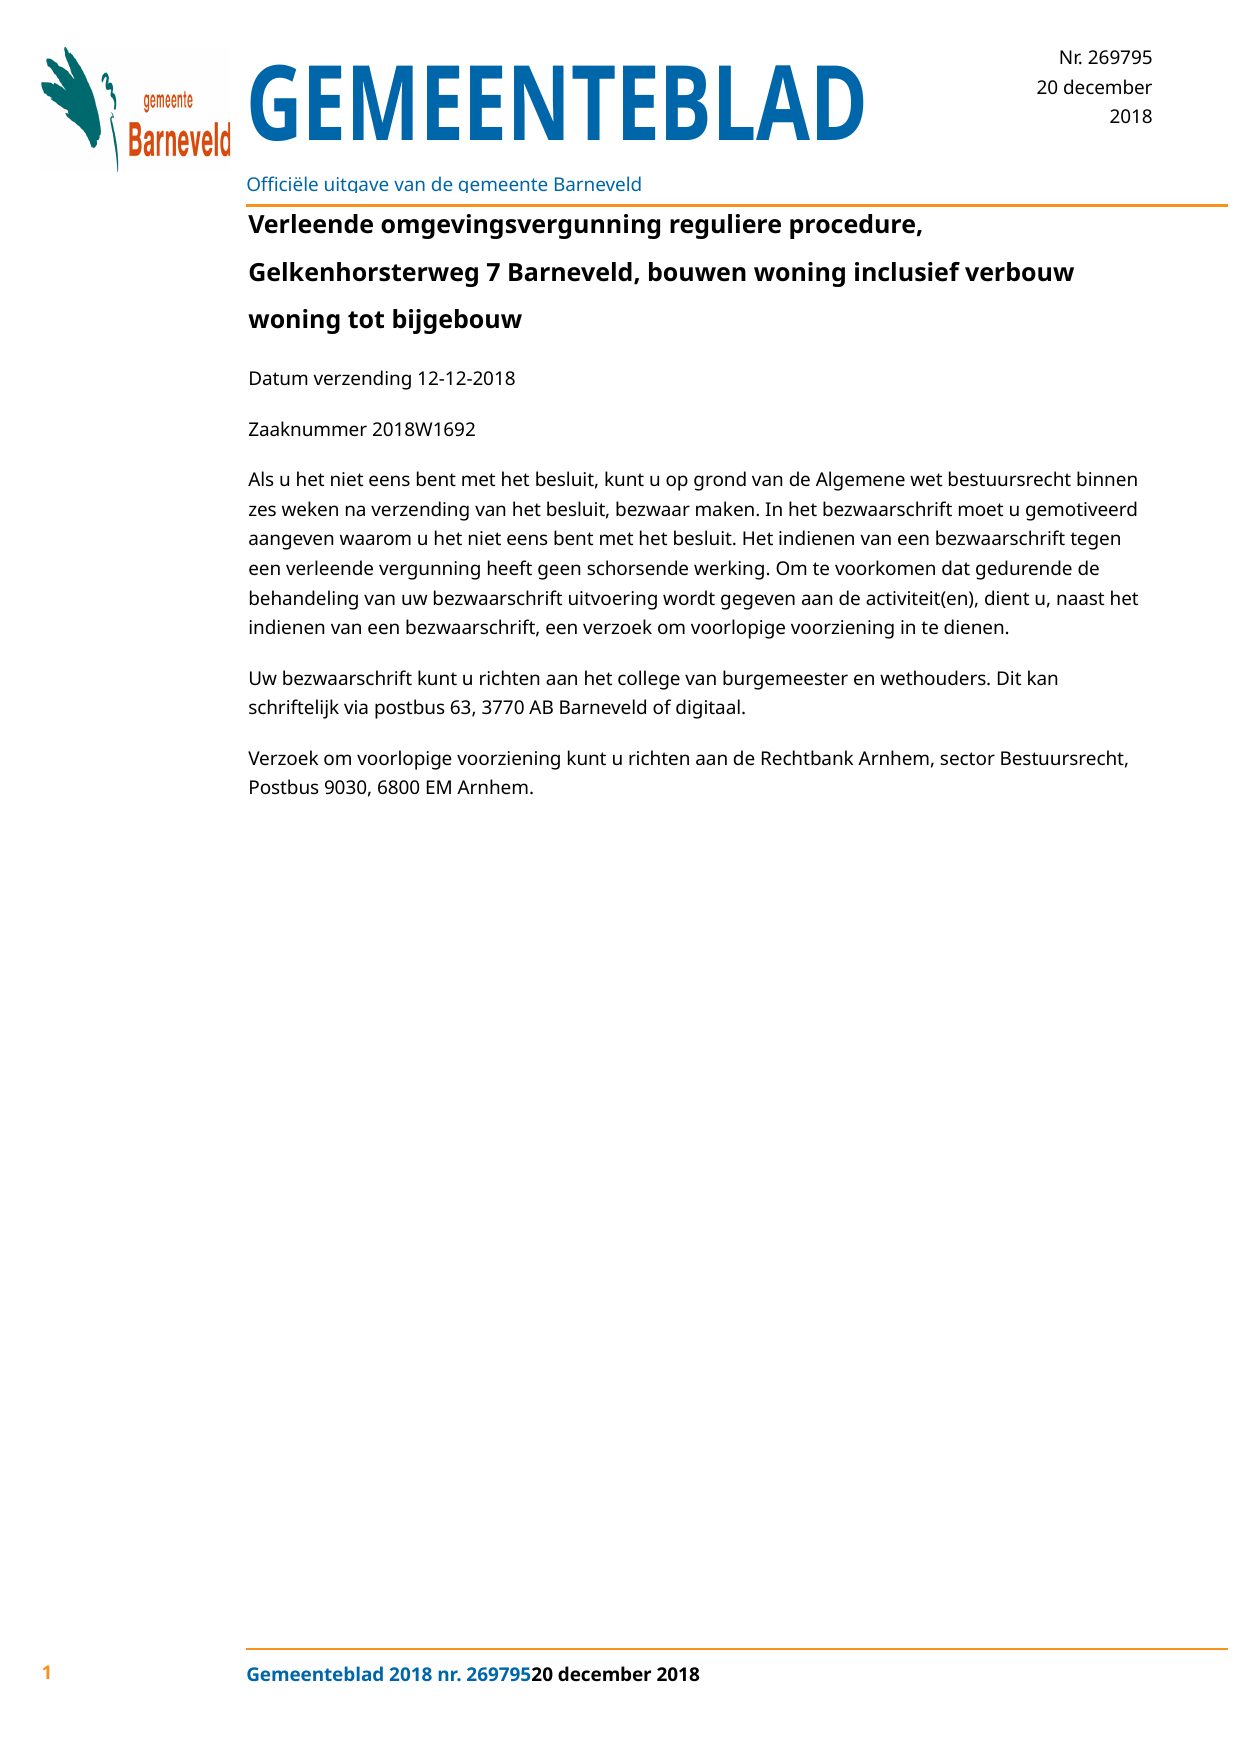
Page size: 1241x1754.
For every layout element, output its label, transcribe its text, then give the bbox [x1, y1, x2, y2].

text Uw bezwaarschrift kunt u richten aan het college van burgemeester en wethouders. Dit kan schriftelijk via postbus 63, 3770 AB Barneveld of digitaal. [248, 665, 1152, 720]
text Als u het niet eens bent met het besluit, kunt u op grond van de Algemene wet bestuursrecht binnen zes weken na verzending van het besluit, bezwaar maken. In het bezwaarschrift moet u gemotiveerd aangeven waarom u het niet eens bent met het besluit. Het indienen van een bezwaarschrift tegen een verleende vergunning heeft geen schorsende werking. Om te voorkomen dat gedurende de behandeling van uw bezwaarschrift uitvoering wordt gegeven aan de activiteit(en), dient u, naast het indienen van een bezwaarschrift, een verzoek om voorlopige voorziening in te dienen. [248, 466, 1152, 640]
picture [41, 47, 231, 172]
text Verzoek om voorlopige voorziening kunt u richten aan de Rechtbank Arnhem, sector Bestuursrecht, Postbus 9030, 6800 EM Arnhem. [248, 745, 1152, 800]
text Zaaknummer 2018W1692 [248, 416, 1152, 442]
text Datum verzending 12-12-2018 [248, 366, 1152, 391]
text Verleende omgevingsvergunning reguliere procedure, Gelkenhorsterweg 7 Barneveld, bouwen woning inclusief verbouw woning tot bijgebouw [248, 207, 1152, 336]
